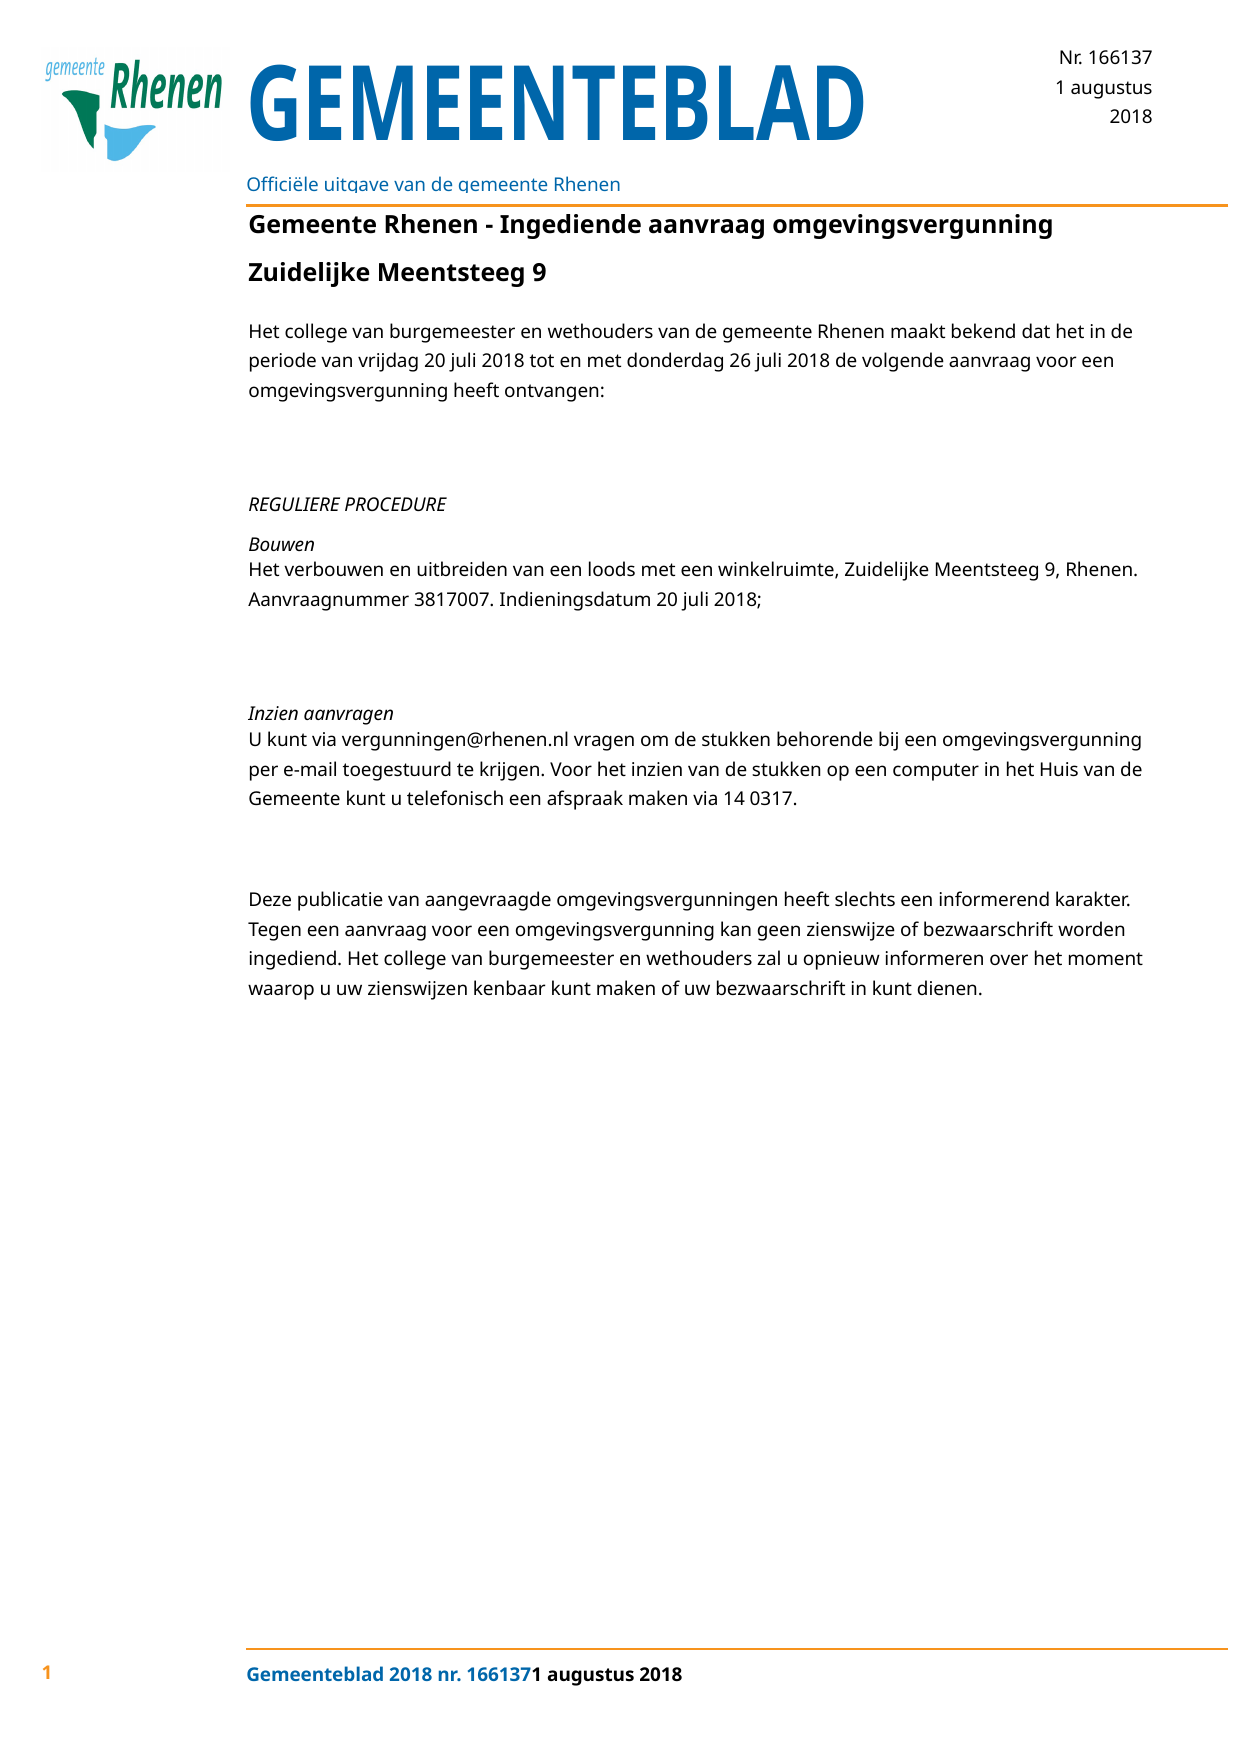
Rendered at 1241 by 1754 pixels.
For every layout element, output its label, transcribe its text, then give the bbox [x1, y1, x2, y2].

text Deze publicatie van aangevraagde omgevingsvergunningen heeft slechts een informerend karakter. Tegen een aanvraag voor een omgevingsvergunning kan geen zienswijze of bezwaarschrift worden ingediend. Het college van burgemeester en wethouders zal u opnieuw informeren over het moment waarop u uw zienswijzen kenbaar kunt maken of uw bezwaarschrift in kunt dienen. [248, 886, 1152, 1001]
text U kunt via vergunningen@rhenen.nl vragen om de stukken behorende bij een omgevingsvergunning per e-mail toegestuurd te krijgen. Voor het inzien van de stukken op een computer in het Huis van de Gemeente kunt u telefonisch een afspraak maken via 14 0317. [248, 726, 1152, 811]
text Inzien aanvragen [248, 700, 1152, 726]
text Het college van burgemeester en wethouders van de gemeente Rhenen maakt bekend dat het in de periode van vrijdag 20 juli 2018 tot en met donderdag 26 juli 2018 de volgende aanvraag voor een omgevingsvergunning heeft ontvangen: [248, 318, 1152, 403]
picture [41, 47, 231, 172]
text Bouwen [248, 531, 1152, 556]
text Gemeente Rhenen - Ingediende aanvraag omgevingsvergunning Zuidelijke Meentsteeg 9 [248, 207, 1152, 288]
text REGULIERE PROCEDURE [248, 491, 1152, 517]
text Het verbouwen en uitbreiden van een loods met een winkelruimte, Zuidelijke Meentsteeg 9, Rhenen. Aanvraagnummer 3817007. Indieningsdatum 20 juli 2018; [248, 556, 1152, 612]
